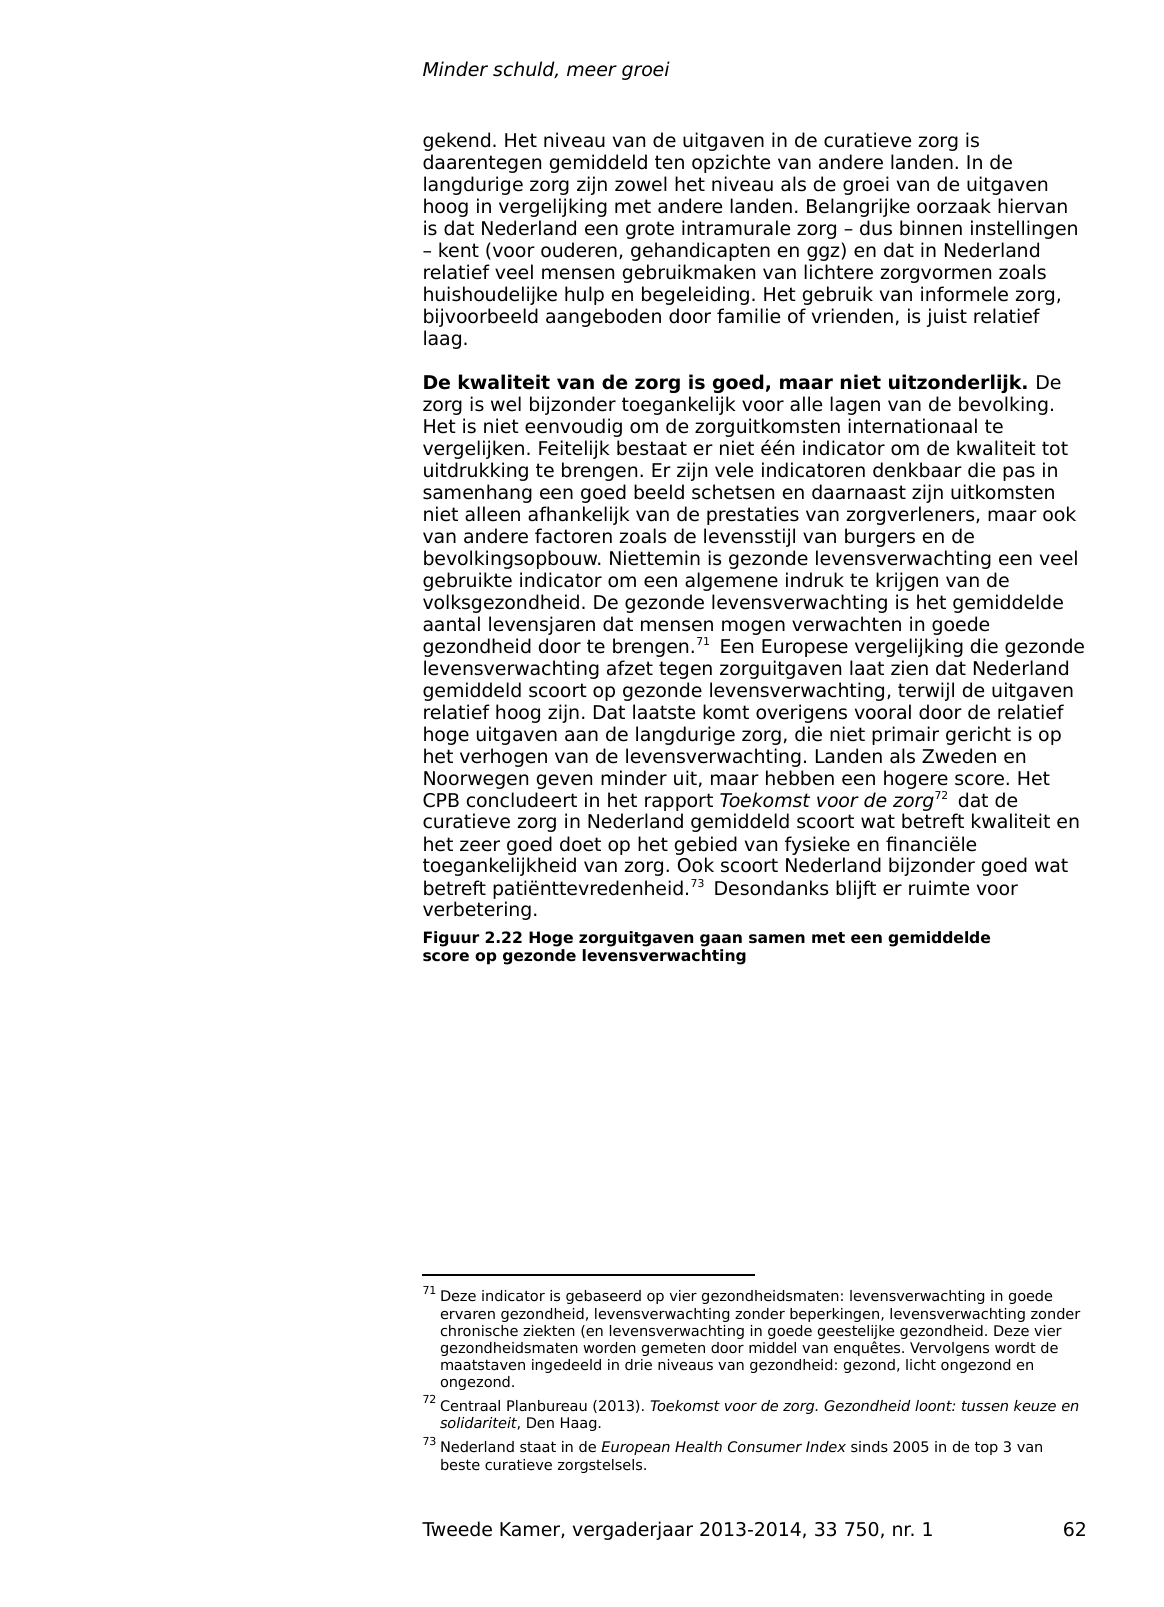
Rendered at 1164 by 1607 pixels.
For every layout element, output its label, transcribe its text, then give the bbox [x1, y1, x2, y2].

text Figuur 2.22 Hoge zorguitgaven gaan samen met een gemiddelde score op gezonde levensverwachting [422, 929, 1036, 966]
text Deze indicator is gebaseerd op vier gezondheidsmaten: levensverwachting in goede ervaren gezondheid, levensverwachting zonder beperkingen, levensverwachting zonder chronische ziekten (en levensverwachting in goede geestelijke gezondheid. Deze vier gezondheidsmaten worden gemeten door middel van enquêtes. Vervolgens wordt de maatstaven ingedeeld in drie niveaus van gezondheid: gezond, licht ongezond en ongezond. [422, 1284, 1087, 1391]
text Centraal Planbureau (2013). Toekomst voor de zorg. Gezondheid loont: tussen keuze en solidariteit, Den Haag. [422, 1393, 1087, 1432]
text gekend. Het niveau van de uitgaven in de curatieve zorg is daarentegen gemiddeld ten opzichte van andere landen. In de langdurige zorg zijn zowel het niveau als de groei van de uitgaven hoog in vergelijking met andere landen. Belangrijke oorzaak hiervan is dat Nederland een grote intramurale zorg – dus binnen instellingen – kent (voor ouderen, gehandicapten en ggz) en dat in Nederland relatief veel mensen gebruikmaken van lichtere zorgvormen zoals huishoudelijke hulp en begeleiding. Het gebruik van informele zorg, bijvoorbeeld aangeboden door familie of vrienden, is juist relatief laag. [422, 130, 1087, 350]
text De kwaliteit van de zorg is goed, maar niet uitzonderlijk. De zorg is wel bijzonder toegankelijk voor alle lagen van de bevolking. Het is niet eenvoudig om de zorguitkomsten internationaal te vergelijken. Feitelijk bestaat er niet één indicator om de kwaliteit tot uitdrukking te brengen. Er zijn vele indicatoren denkbaar die pas in samenhang een goed beeld schetsen en daarnaast zijn uitkomsten niet alleen afhankelijk van de prestaties van zorgverleners, maar ook van andere factoren zoals de levensstijl van burgers en de bevolkingsopbouw. Niettemin is gezonde levensverwachting een veel gebruikte indicator om een algemene indruk te krijgen van de volksgezondheid. De gezonde levensverwachting is het gemiddelde aantal levensjaren dat mensen mogen verwachten in goede gezondheid door te brengen. Een Europese vergelijking die gezonde levensverwachting afzet tegen zorguitgaven laat zien dat Nederland gemiddeld scoort op gezonde levensverwachting, terwijl de uitgaven relatief hoog zijn. Dat laatste komt overigens vooral door de relatief hoge uitgaven aan de langdurige zorg, die niet primair gericht is op het verhogen van de levensverwachting. Landen als Zweden en Noorwegen geven minder uit, maar hebben een hogere score. Het CPB concludeert in het rapport Toekomst voor de zorg dat de curatieve zorg in Nederland gemiddeld scoort wat betreft kwaliteit en het zeer goed doet op het gebied van fysieke en financiële toegankelijkheid van zorg. Ook scoort Nederland bijzonder goed wat betreft patiënttevredenheid. Desondanks blijft er ruimte voor verbetering. [422, 372, 1087, 921]
text Nederland staat in de European Health Consumer Index sinds 2005 in de top 3 van beste curatieve zorgstelsels. [422, 1435, 1087, 1474]
